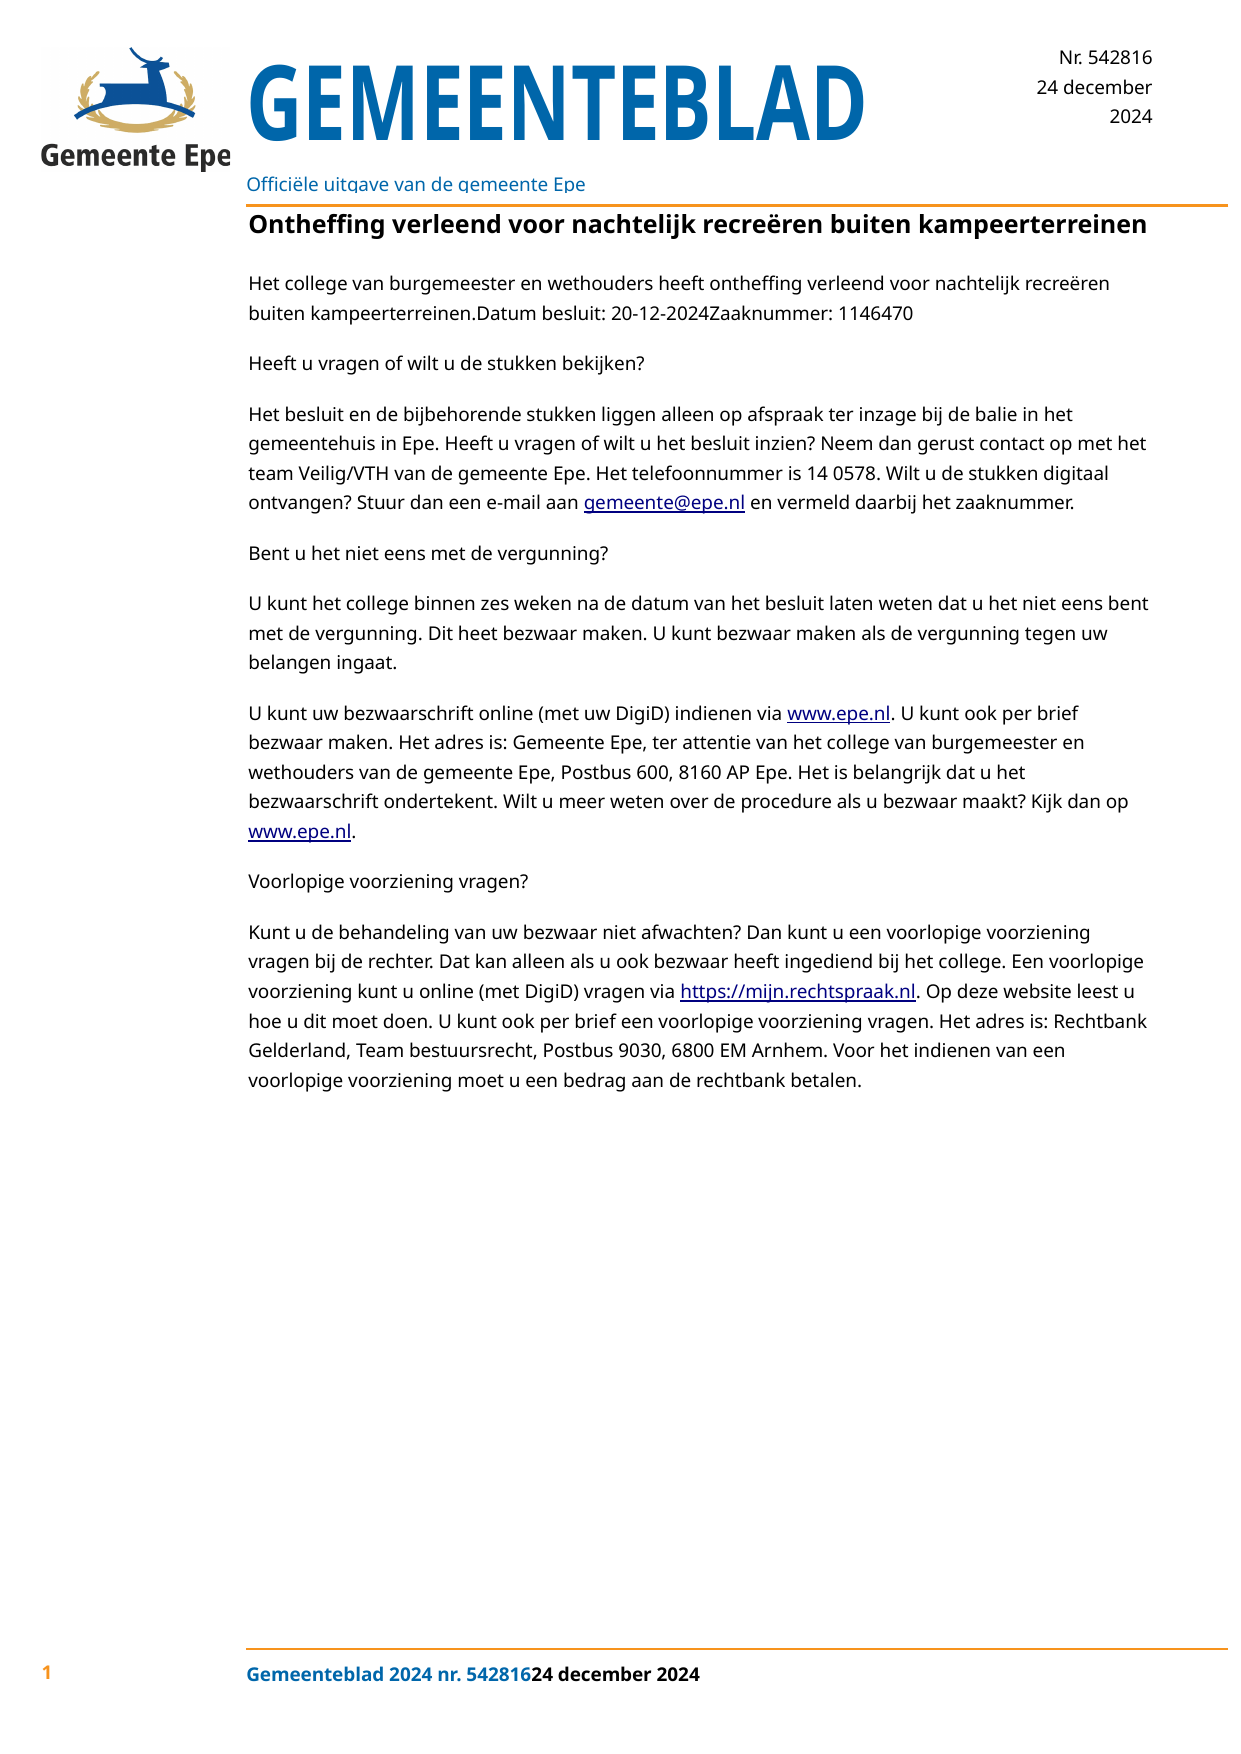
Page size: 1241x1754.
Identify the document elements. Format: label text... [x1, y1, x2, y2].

text U kunt uw bezwaarschrift online (met uw DigiD) indienen via www.epe.nl. U kunt ook per brief bezwaar maken. Het adres is: Gemeente Epe, ter attentie van het college van burgemeester en wethouders van de gemeente Epe, Postbus 600, 8160 AP Epe. Het is belangrijk dat u het bezwaarschrift ondertekent. Wilt u meer weten over de procedure als u bezwaar maakt? Kijk dan op www.epe.nl. [248, 700, 1152, 844]
text Kunt u de behandeling van uw bezwaar niet afwachten? Dan kunt u een voorlopige voorziening vragen bij de rechter. Dat kan alleen als u ook bezwaar heeft ingediend bij het college. Een voorlopige voorziening kunt u online (met DigiD) vragen via https://mijn.rechtspraak.nl. Op deze website leest u hoe u dit moet doen. U kunt ook per brief een voorlopige voorziening vragen. Het adres is: Rechtbank Gelderland, Team bestuursrecht, Postbus 9030, 6800 EM Arnhem. Voor het indienen van een voorlopige voorziening moet u een bedrag aan de rechtbank betalen. [248, 919, 1152, 1093]
text Ontheffing verleend voor nachtelijk recreëren buiten kampeerterreinen [248, 207, 1152, 241]
text Bent u het niet eens met de vergunning? [248, 540, 1152, 566]
text Heeft u vragen of wilt u de stukken bekijken? [248, 350, 1152, 376]
text U kunt het college binnen zes weken na de datum van het besluit laten weten dat u het niet eens bent met de vergunning. Dit heet bezwaar maken. U kunt bezwaar maken als de vergunning tegen uw belangen ingaat. [248, 590, 1152, 675]
text Het besluit en de bijbehorende stukken liggen alleen op afspraak ter inzage bij de balie in het gemeentehuis in Epe. Heeft u vragen of wilt u het besluit inzien? Neem dan gerust contact op met het team Veilig/VTH van de gemeente Epe. Het telefoonnummer is 14 0578. Wilt u de stukken digitaal ontvangen? Stuur dan een e-mail aan gemeente@epe.nl en vermeld daarbij het zaaknummer. [248, 401, 1152, 515]
text Voorlopige voorziening vragen? [248, 869, 1152, 894]
text Het college van burgemeester en wethouders heeft ontheffing verleend voor nachtelijk recreëren buiten kampeerterreinen.Datum besluit: 20-12-2024Zaaknummer: 1146470 [248, 270, 1152, 326]
picture [41, 47, 231, 172]
